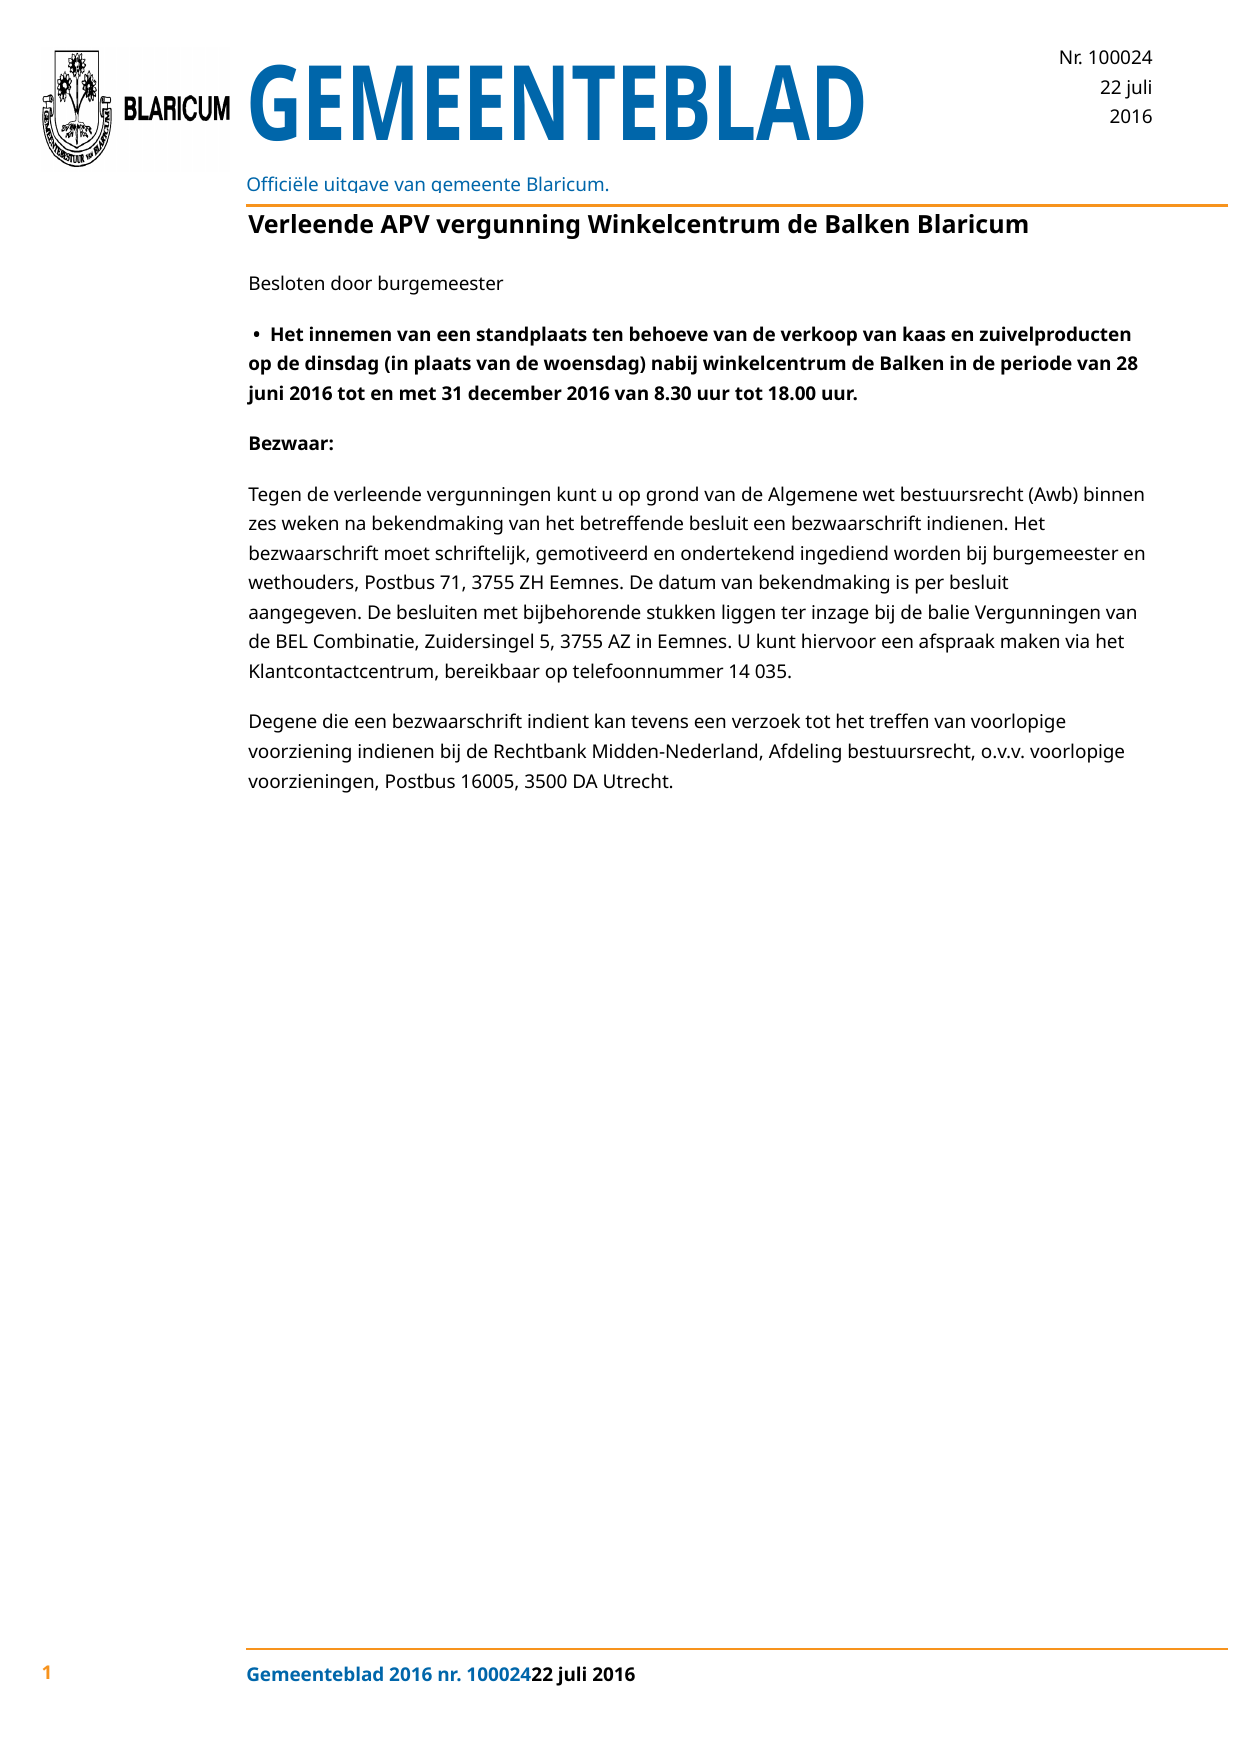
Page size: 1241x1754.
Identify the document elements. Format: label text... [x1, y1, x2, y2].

text • Het innemen van een standplaats ten behoeve van de verkoop van kaas en zuivelproducten op de dinsdag (in plaats van de woensdag) nabij winkelcentrum de Balken in de periode van 28 juni 2016 tot en met 31 december 2016 van 8.30 uur tot 18.00 uur. [248, 321, 1152, 406]
text Bezwaar: [248, 430, 1152, 456]
text Verleende APV vergunning Winkelcentrum de Balken Blaricum [248, 207, 1152, 241]
text Besloten door burgemeester [248, 270, 1152, 296]
text Degene die een bezwaarschrift indient kan tevens een verzoek tot het treffen van voorlopige voorziening indienen bij de Rechtbank Midden-Nederland, Afdeling bestuursrecht, o.v.v. voorlopige voorzieningen, Postbus 16005, 3500 DA Utrecht. [248, 709, 1152, 793]
text Tegen de verleende vergunningen kunt u op grond van de Algemene wet bestuursrecht (Awb) binnen zes weken na bekendmaking van het betreffende besluit een bezwaarschrift indienen. Het bezwaarschrift moet schriftelijk, gemotiveerd en ondertekend ingediend worden bij burgemeester en wethouders, Postbus 71, 3755 ZH Eemnes. De datum van bekendmaking is per besluit aangegeven. De besluiten met bijbehorende stukken liggen ter inzage bij de balie Vergunningen van de BEL Combinatie, Zuidersingel 5, 3755 AZ in Eemnes. U kunt hiervoor een afspraak maken via het Klantcontactcentrum, bereikbaar op telefoonnummer 14 035. [248, 481, 1152, 684]
picture [41, 47, 231, 172]
